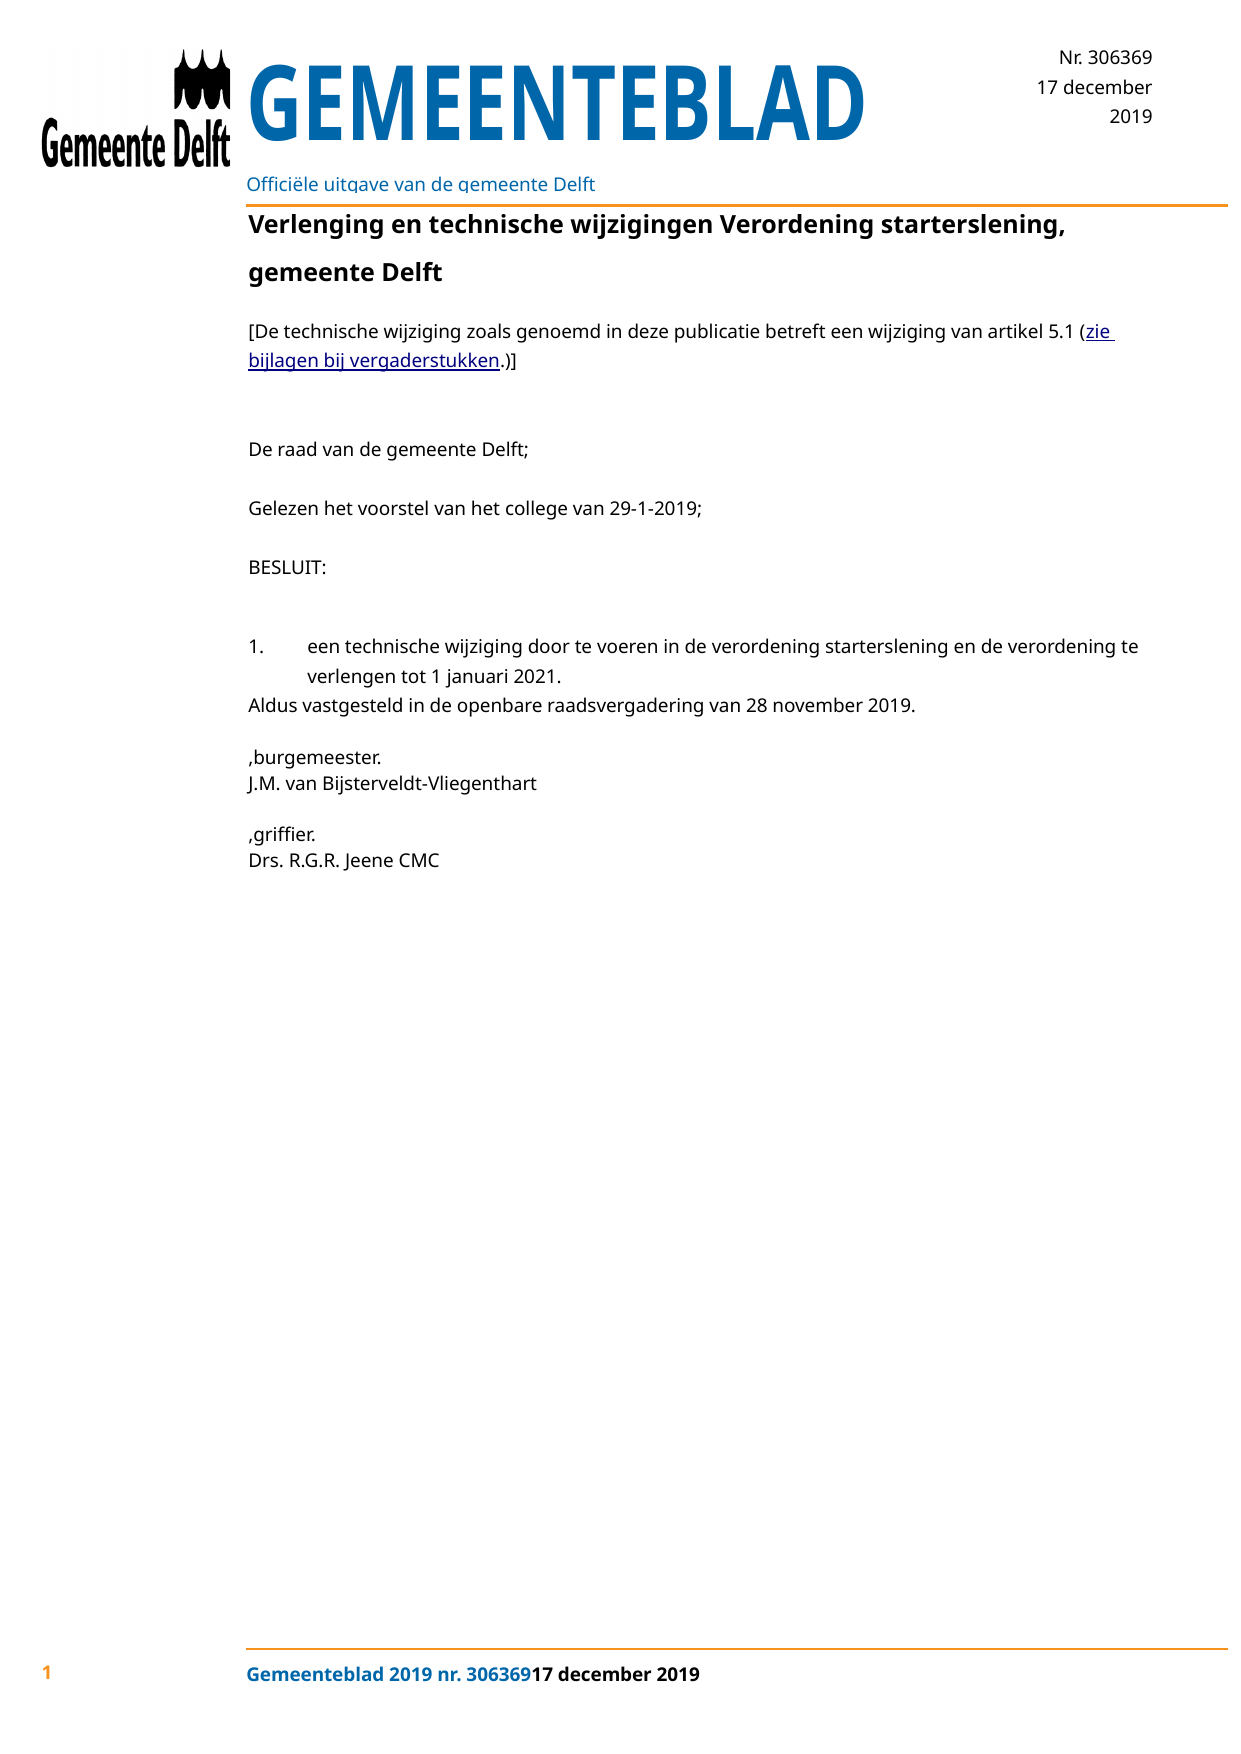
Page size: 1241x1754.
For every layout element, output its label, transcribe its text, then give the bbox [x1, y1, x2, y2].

text ,griffier. [248, 821, 1152, 847]
text Drs. R.G.R. Jeene CMC [248, 847, 1152, 873]
text BESLUIT: [248, 554, 1152, 580]
list een technische wijziging door te voeren in de verordening starterslening en de verordening te verlengen tot 1 januari 2021. [248, 633, 1152, 689]
text Verlenging en technische wijzigingen Verordening starterslening, gemeente Delft [248, 207, 1152, 288]
text Gelezen het voorstel van het college van 29-1-2019; [248, 495, 1152, 521]
text [De technische wijziging zoals genoemd in deze publicatie betreft een wijziging van artikel 5.1 (zie bijlagen bij vergaderstukken.)] [248, 318, 1152, 373]
picture [41, 47, 231, 172]
text De raad van de gemeente Delft; [248, 436, 1152, 462]
text J.M. van Bijsterveldt-Vliegenthart [248, 770, 1152, 796]
text Aldus vastgesteld in de openbare raadsvergadering van 28 november 2019. [248, 693, 1152, 718]
text ,burgemeester. [248, 744, 1152, 770]
